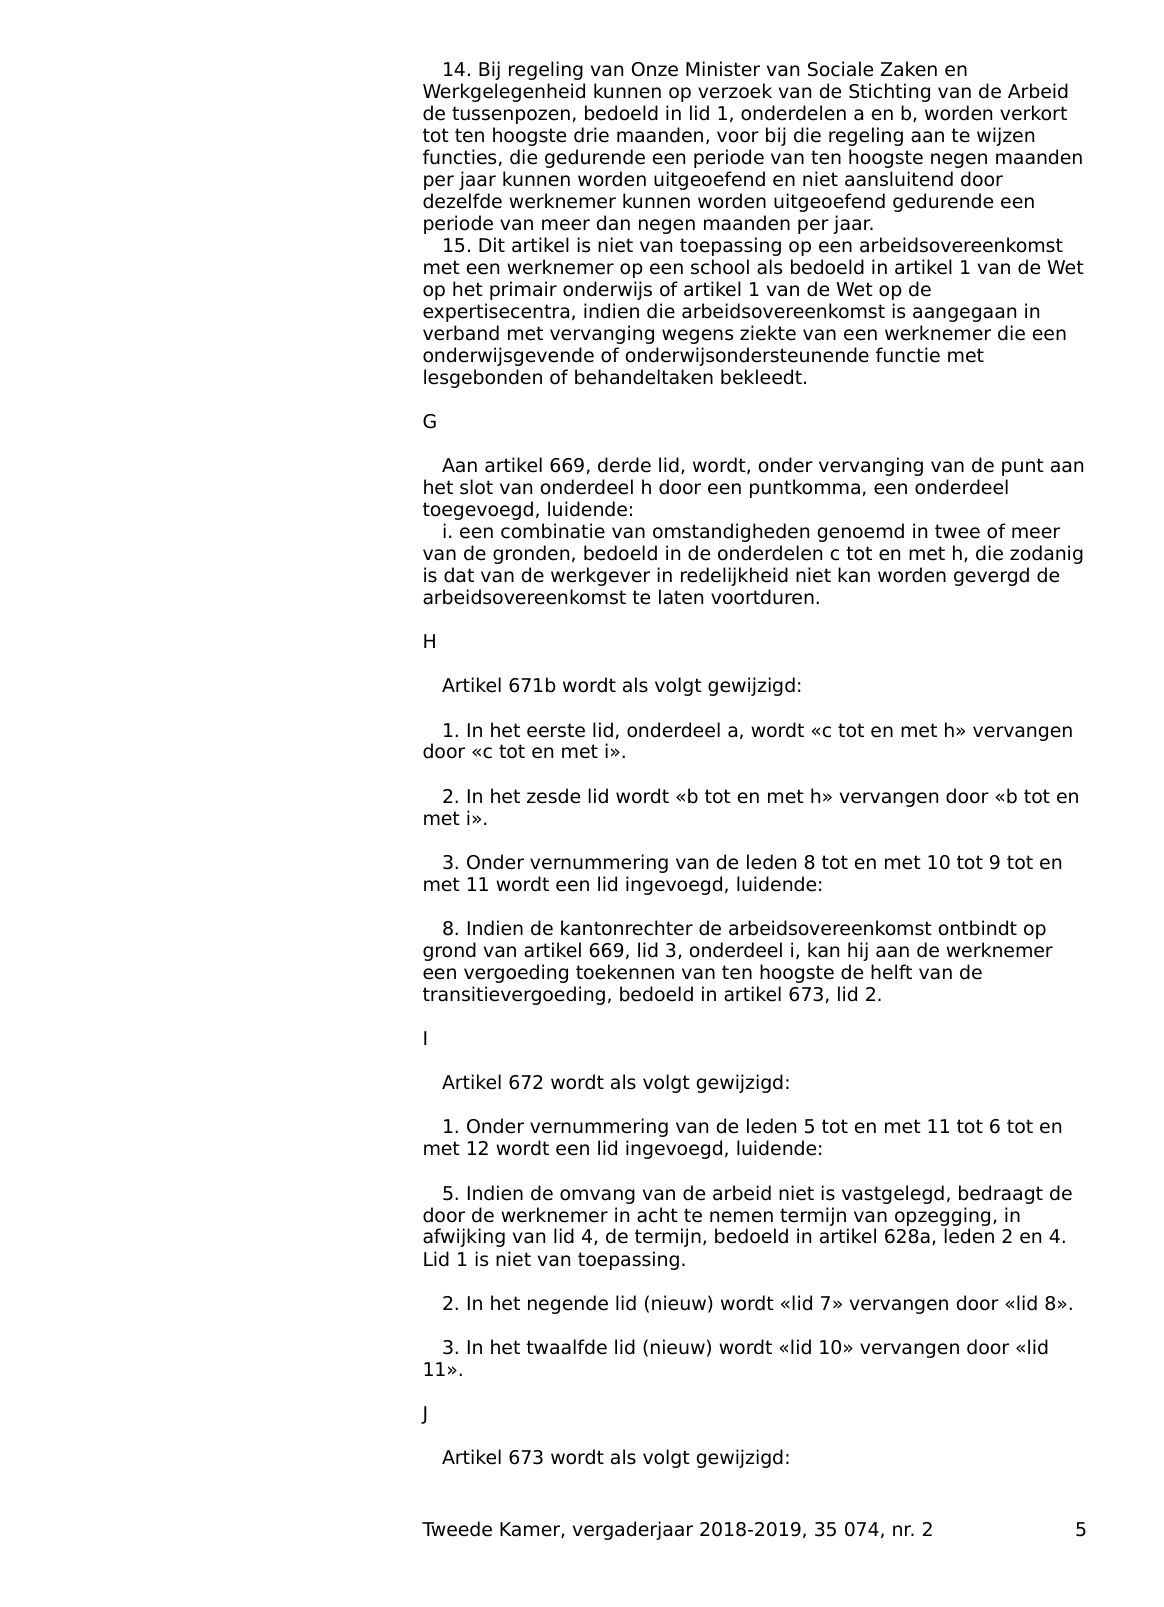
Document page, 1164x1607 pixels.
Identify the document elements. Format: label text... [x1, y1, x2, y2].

text 15. Dit artikel is niet van toepassing op een arbeidsovereenkomst met een werknemer op een school als bedoeld in artikel 1 van de Wet op het primair onderwijs of artikel 1 van de Wet op de expertisecentra, indien die arbeidsovereenkomst is aangegaan in verband met vervanging wegens ziekte van een werknemer die een onderwijsgevende of onderwijsondersteunende functie met lesgebonden of behandeltaken bekleedt. [422, 235, 1087, 389]
text Aan artikel 669, derde lid, wordt, onder vervanging van de punt aan het slot van onderdeel h door een puntkomma, een onderdeel toegevoegd, luidende: [422, 455, 1087, 521]
text Artikel 673 wordt als volgt gewijzigd: [422, 1447, 1087, 1469]
text I [422, 1028, 1087, 1050]
text 1. In het eerste lid, onderdeel a, wordt «c tot en met h» vervangen door «c tot en met i». [422, 719, 1087, 763]
text 3. In het twaalfde lid (nieuw) wordt «lid 10» vervangen door «lid 11». [422, 1337, 1087, 1381]
text i. een combinatie van omstandigheden genoemd in twee of meer van de gronden, bedoeld in de onderdelen c tot en met h, die zodanig is dat van de werkgever in redelijkheid niet kan worden gevergd de arbeidsovereenkomst te laten voortduren. [422, 521, 1087, 609]
text Artikel 672 wordt als volgt gewijzigd: [422, 1072, 1087, 1094]
text 3. Onder vernummering van de leden 8 tot en met 10 tot 9 tot en met 11 wordt een lid ingevoegd, luidende: [422, 852, 1087, 896]
text 14. Bij regeling van Onze Minister van Sociale Zaken en Werkgelegenheid kunnen op verzoek van de Stichting van de Arbeid de tussenpozen, bedoeld in lid 1, onderdelen a en b, worden verkort tot ten hoogste drie maanden, voor bij die regeling aan te wijzen functies, die gedurende een periode van ten hoogste negen maanden per jaar kunnen worden uitgeoefend en niet aansluitend door dezelfde werknemer kunnen worden uitgeoefend gedurende een periode van meer dan negen maanden per jaar. [422, 59, 1087, 235]
text Artikel 671b wordt als volgt gewijzigd: [422, 675, 1087, 697]
text H [422, 631, 1087, 653]
text 2. In het zesde lid wordt «b tot en met h» vervangen door «b tot en met i». [422, 786, 1087, 829]
text J [422, 1403, 1087, 1425]
text 2. In het negende lid (nieuw) wordt «lid 7» vervangen door «lid 8». [422, 1293, 1087, 1314]
text 1. Onder vernummering van de leden 5 tot en met 11 tot 6 tot en met 12 wordt een lid ingevoegd, luidende: [422, 1116, 1087, 1160]
text 5. Indien de omvang van de arbeid niet is vastgelegd, bedraagt de door de werknemer in acht te nemen termijn van opzegging, in afwijking van lid 4, de termijn, bedoeld in artikel 628a, leden 2 en 4. Lid 1 is niet van toepassing. [422, 1182, 1087, 1270]
text G [422, 411, 1087, 433]
text 8. Indien de kantonrechter de arbeidsovereenkomst ontbindt op grond van artikel 669, lid 3, onderdeel i, kan hij aan de werknemer een vergoeding toekennen van ten hoogste de helft van de transitievergoeding, bedoeld in artikel 673, lid 2. [422, 918, 1087, 1006]
